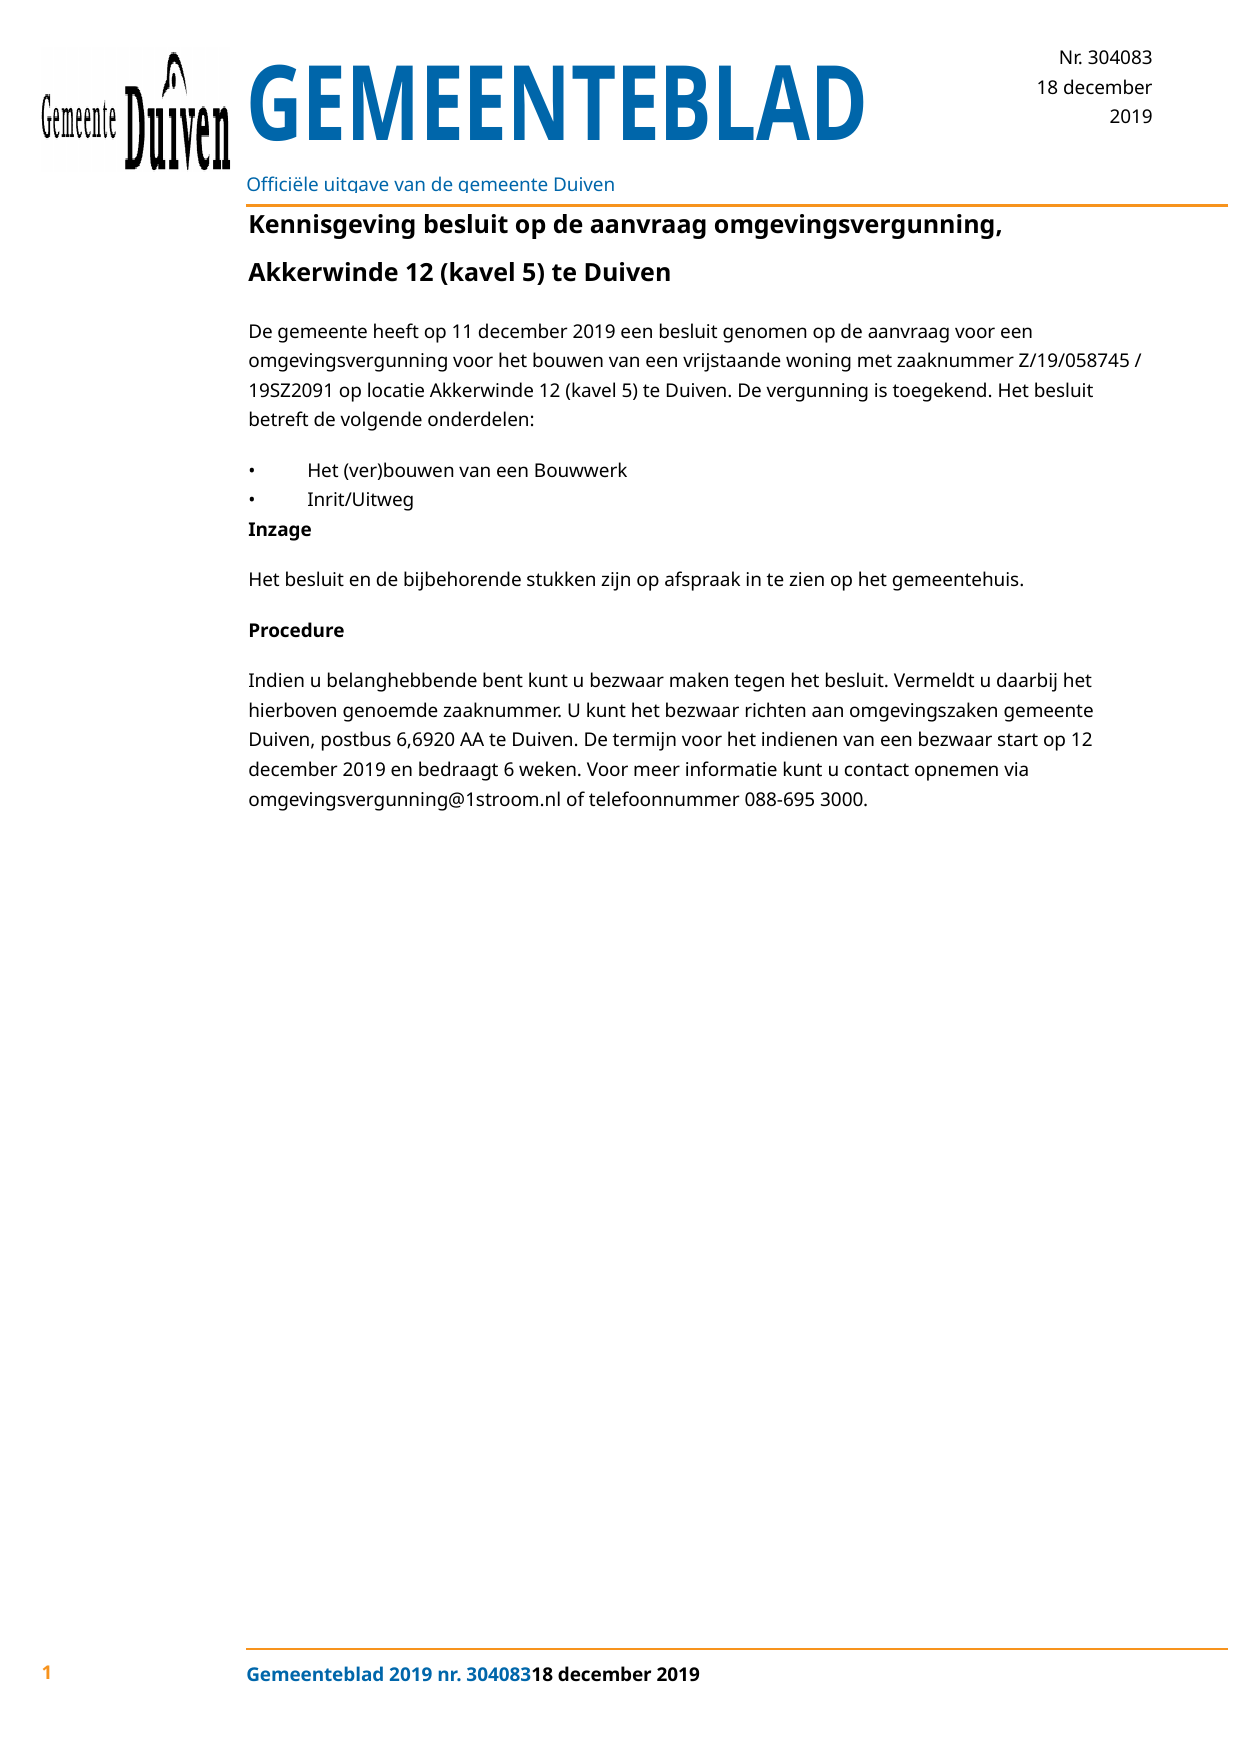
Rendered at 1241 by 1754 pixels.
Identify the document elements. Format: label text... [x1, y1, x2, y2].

text Het besluit en de bijbehorende stukken zijn op afspraak in te zien op het gemeentehuis. [248, 567, 1152, 592]
text De gemeente heeft op 11 december 2019 een besluit genomen op de aanvraag voor een omgevingsvergunning voor het bouwen van een vrijstaande woning met zaaknummer Z/19/058745 / 19SZ2091 op locatie Akkerwinde 12 (kavel 5) te Duiven. De vergunning is toegekend. Het besluit betreft de volgende onderdelen: [248, 318, 1152, 432]
list Inrit/Uitweg [248, 487, 1152, 512]
text Inzage [248, 516, 1152, 542]
picture [41, 47, 231, 172]
list Het (ver)bouwen van een Bouwwerk [248, 457, 1152, 483]
text Kennisgeving besluit op de aanvraag omgevingsvergunning, Akkerwinde 12 (kavel 5) te Duiven [248, 207, 1152, 288]
text Indien u belanghebbende bent kunt u bezwaar maken tegen het besluit. Vermeldt u daarbij het hierboven genoemde zaaknummer. U kunt het bezwaar richten aan omgevingszaken gemeente Duiven, postbus 6,6920 AA te Duiven. De termijn voor het indienen van een bezwaar start op 12 december 2019 en bedraagt 6 weken. Voor meer informatie kunt u contact opnemen via omgevingsvergunning@1stroom.nl of telefoonnummer 088-695 3000. [248, 667, 1152, 812]
text Procedure [248, 617, 1152, 643]
